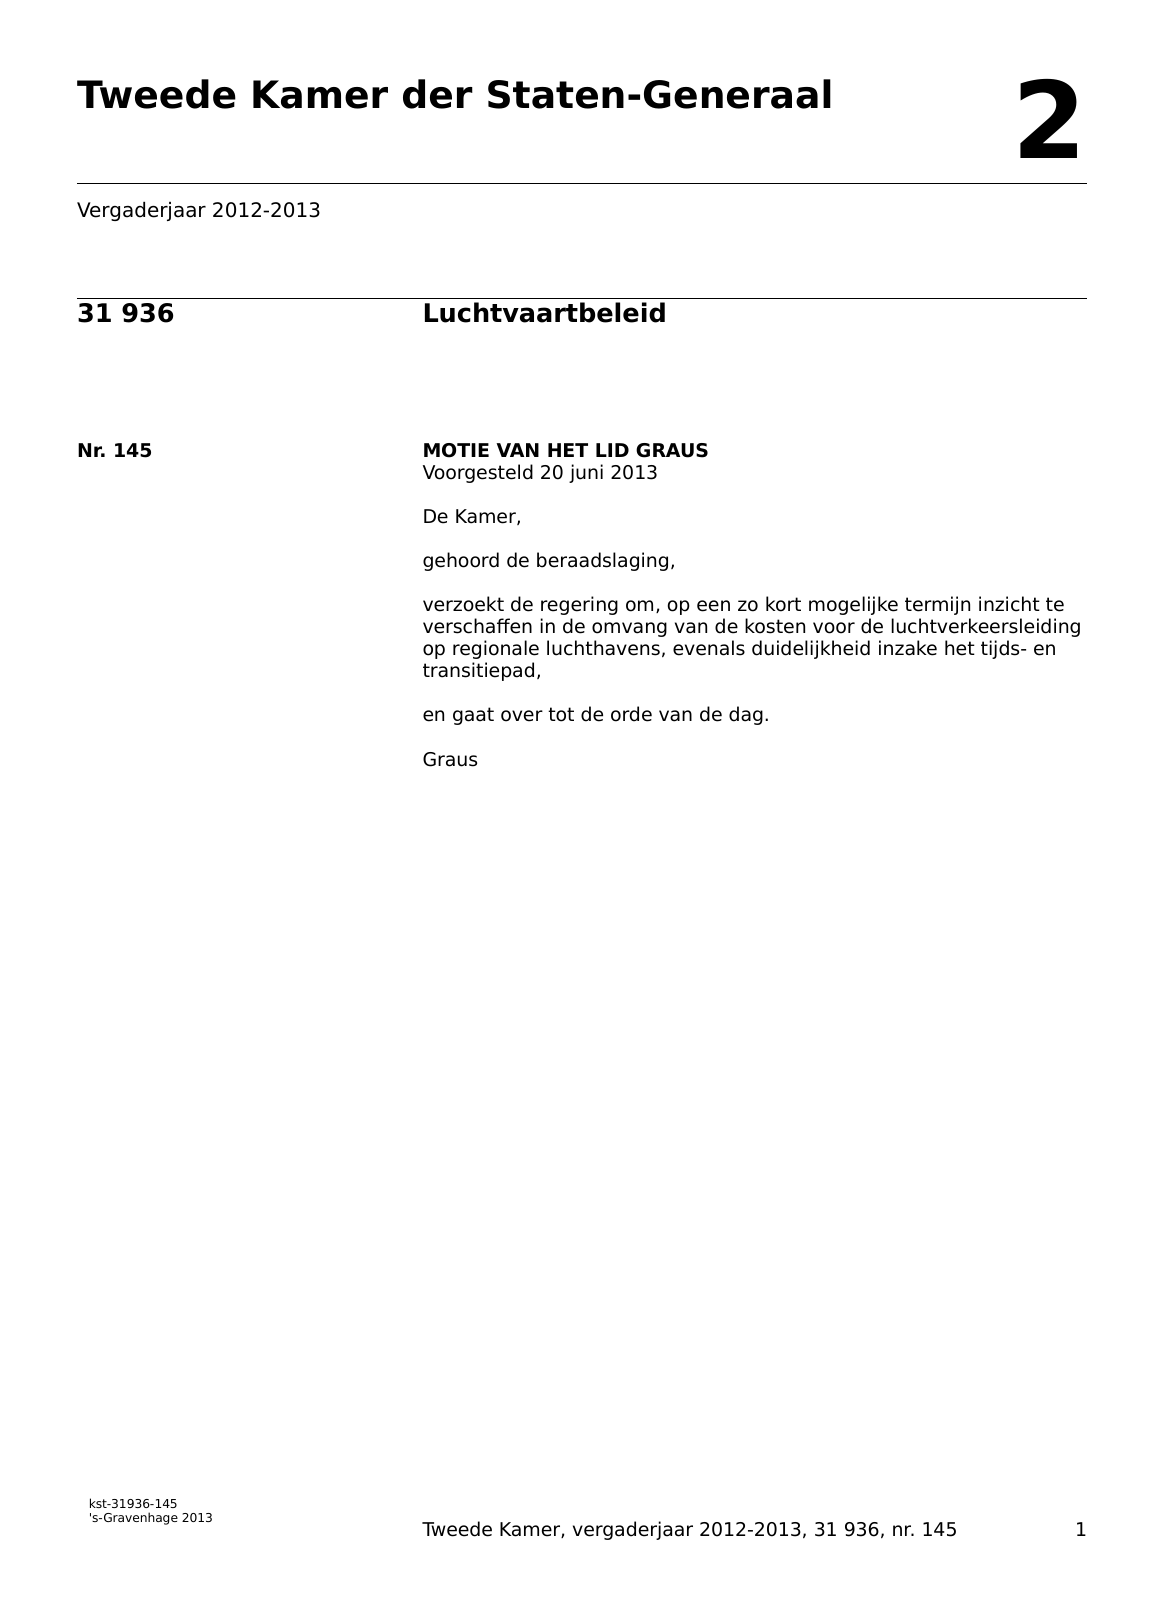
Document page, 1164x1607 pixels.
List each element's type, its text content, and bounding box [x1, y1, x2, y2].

text gehoord de beraadslaging, [422, 550, 1087, 572]
text en gaat over tot de orde van de dag. [422, 704, 1087, 726]
subtitle 31 936 Luchtvaartbeleid [77, 299, 1087, 329]
subtitle Nr. 145 MOTIE VAN HET LID GRAUS [77, 440, 1087, 462]
table_header Tweede Kamer der Staten-Generaal [77, 59, 886, 183]
text Voorgesteld 20 juni 2013 [422, 462, 1087, 484]
text kst-31936-145 [88, 1497, 323, 1511]
table_cell Vergaderjaar 2012-2013 [77, 184, 1087, 298]
table_header 2 [886, 59, 1087, 183]
text Graus [422, 748, 1087, 770]
text 's-Gravenhage 2013 [88, 1511, 323, 1525]
text verzoekt de regering om, op een zo kort mogelijke termijn inzicht te verschaffen in de omvang van de kosten voor de luchtverkeersleiding op regionale luchthavens, evenals duidelijkheid inzake het tijds- en transitiepad, [422, 594, 1087, 682]
text De Kamer, [422, 506, 1087, 528]
